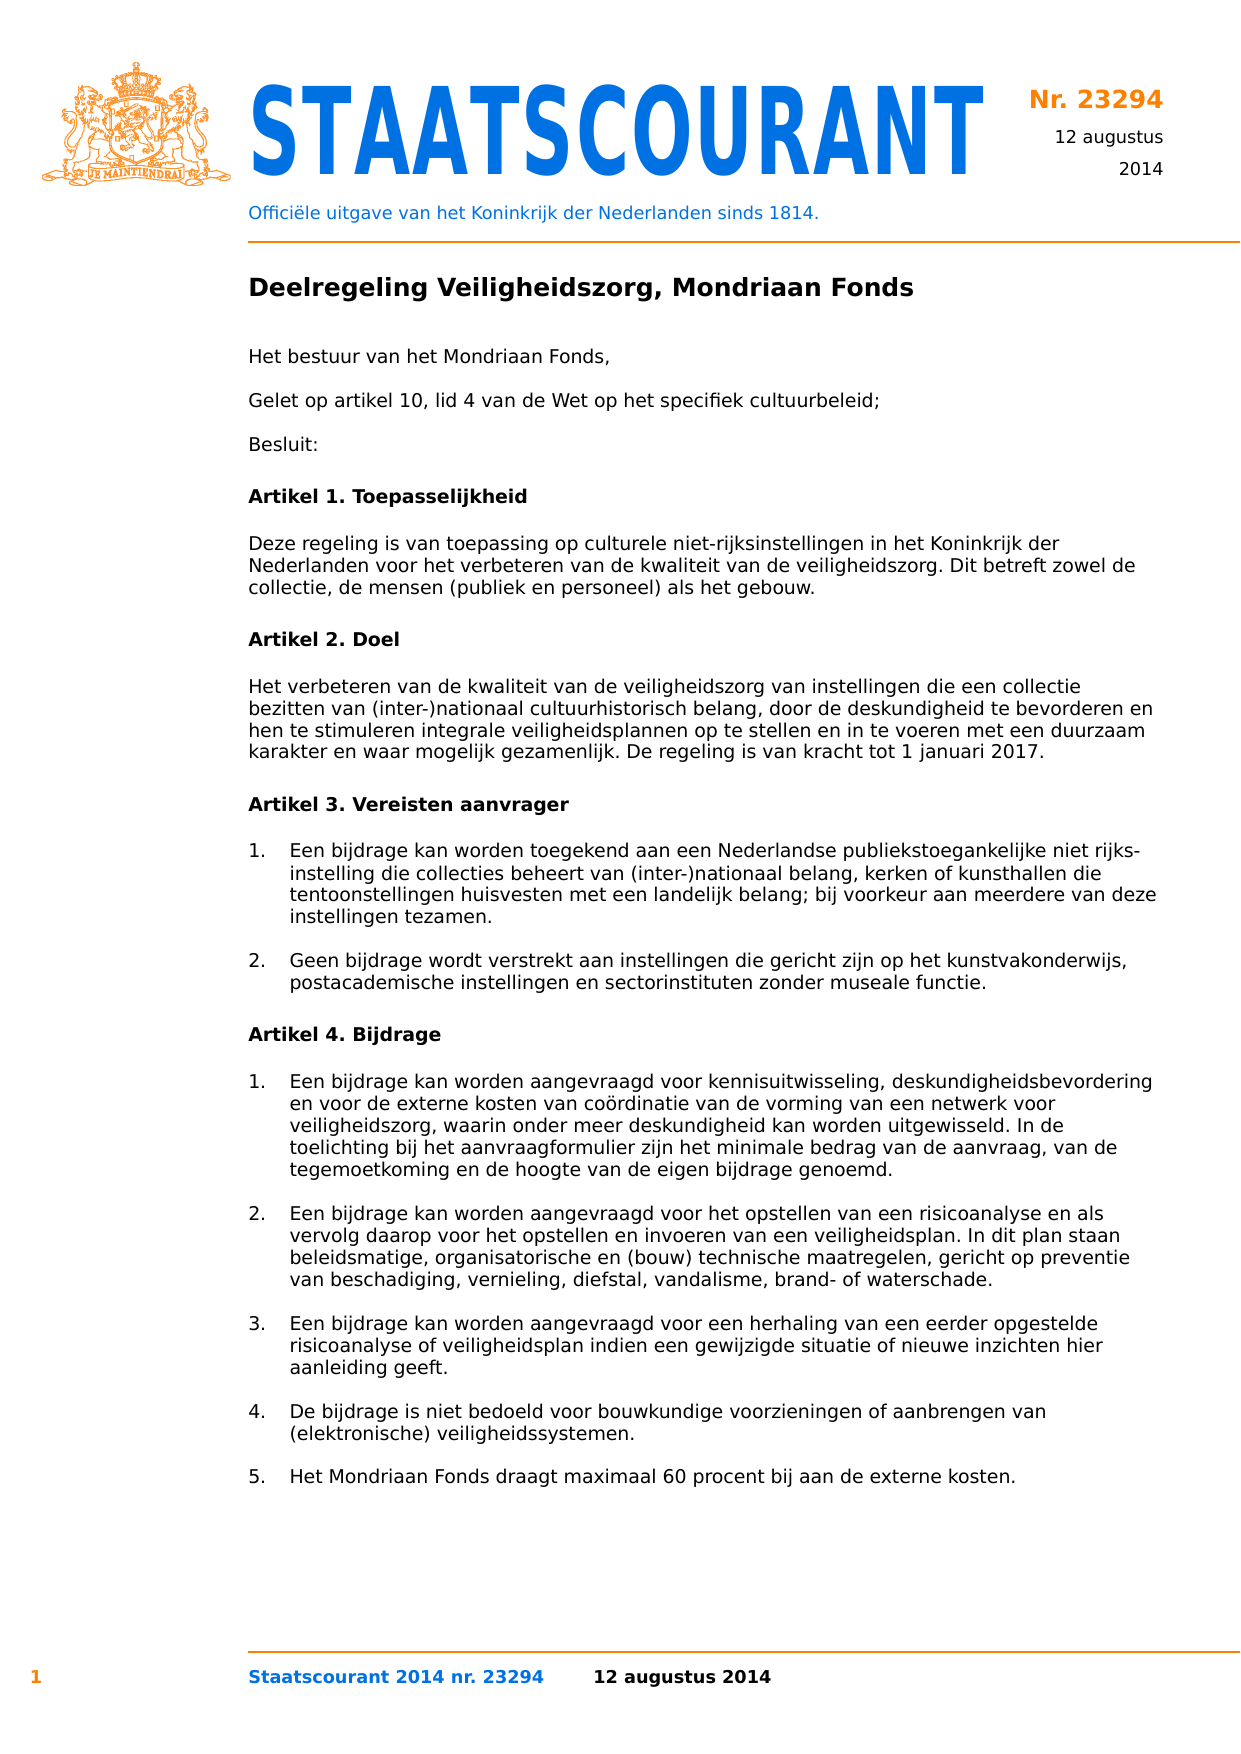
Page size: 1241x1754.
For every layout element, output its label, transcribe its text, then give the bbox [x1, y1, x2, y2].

text Deze regeling is van toepassing op culturele niet-rijksinstellingen in het Koninkrijk der Nederlanden voor het verbeteren van de kwaliteit van de veiligheidszorg. Dit betreft zowel de collectie, de mensen (publiek en personeel) als het gebouw. [248, 533, 1163, 598]
subtitle Artikel 3. Vereisten aanvrager [248, 793, 1163, 815]
table_cell 12 augustus [998, 121, 1240, 153]
text 4. De bijdrage is niet bedoeld voor bouwkundige voorzieningen of aanbrengen van (elektronische) veiligheidssystemen. [248, 1401, 1163, 1444]
subtitle Artikel 1. Toepasselijkheid [248, 486, 1163, 508]
text Het bestuur van het Mondriaan Fonds, [248, 346, 1163, 368]
table_cell 2014 [998, 153, 1240, 203]
subtitle Artikel 2. Doel [248, 628, 1163, 651]
text 2. Geen bijdrage wordt verstrekt aan instellingen die gericht zijn op het kunstvakonderwijs, postacademische instellingen en sectorinstituten zonder museale functie. [248, 950, 1163, 994]
text 5. Het Mondriaan Fonds draagt maximaal 60 procent bij aan de externe kosten. [248, 1466, 1163, 1488]
text Het verbeteren van de kwaliteit van de veiligheidszorg van instellingen die een collectie bezitten van (inter-)nationaal cultuurhistorisch belang, door de deskundigheid te bevorderen en hen te stimuleren integrale veiligheidsplannen op te stellen en in te voeren met een duurzaam karakter en waar mogelijk gezamenlijk. De regeling is van kracht tot 1 januari 2017. [248, 676, 1163, 763]
subtitle Deelregeling Veiligheidszorg, Mondriaan Fonds [248, 273, 1163, 302]
picture [41, 62, 231, 186]
text 2. Een bijdrage kan worden aangevraagd voor het opstellen van een risicoanalyse en als vervolg daarop voor het opstellen en invoeren van een veiligheidsplan. In dit plan staan beleidsmatige, organisatorische en (bouw) technische maatregelen, gericht op preventie van beschadiging, vernieling, diefstal, vandalisme, brand- of waterschade. [248, 1203, 1163, 1291]
text 3. Een bijdrage kan worden aangevraagd voor een herhaling van een eerder opgestelde risicoanalyse of veiligheidsplan indien een gewijzigde situatie of nieuwe inzichten hier aanleiding geeft. [248, 1313, 1163, 1379]
table_header [25, 62, 248, 241]
table_cell Officiële uitgave van het Koninkrijk der Nederlanden sinds 1814. [248, 203, 1240, 241]
table_header Nr. 23294 [998, 62, 1240, 121]
subtitle Artikel 4. Bijdrage [248, 1024, 1163, 1046]
text Gelet op artikel 10, lid 4 van de Wet op het specifiek cultuurbeleid; [248, 390, 1163, 412]
text Besluit: [248, 434, 1163, 456]
text 1. Een bijdrage kan worden toegekend aan een Nederlandse publiekstoegankelijke niet rijks-instelling die collecties beheert van (inter-)nationaal belang, kerken of kunsthallen die tentoonstellingen huisvesten met een landelijk belang; bij voorkeur aan meerdere van deze instellingen tezamen. [248, 840, 1163, 928]
table_header STAATSCOURANT [248, 62, 998, 203]
text 1. Een bijdrage kan worden aangevraagd voor kennisuitwisseling, deskundigheidsbevordering en voor de externe kosten van coördinatie van de vorming van een netwerk voor veiligheidszorg, waarin onder meer deskundigheid kan worden uitgewisseld. In de toelichting bij het aanvraagformulier zijn het minimale bedrag van de aanvraag, van de tegemoetkoming en de hoogte van de eigen bijdrage genoemd. [248, 1071, 1163, 1181]
